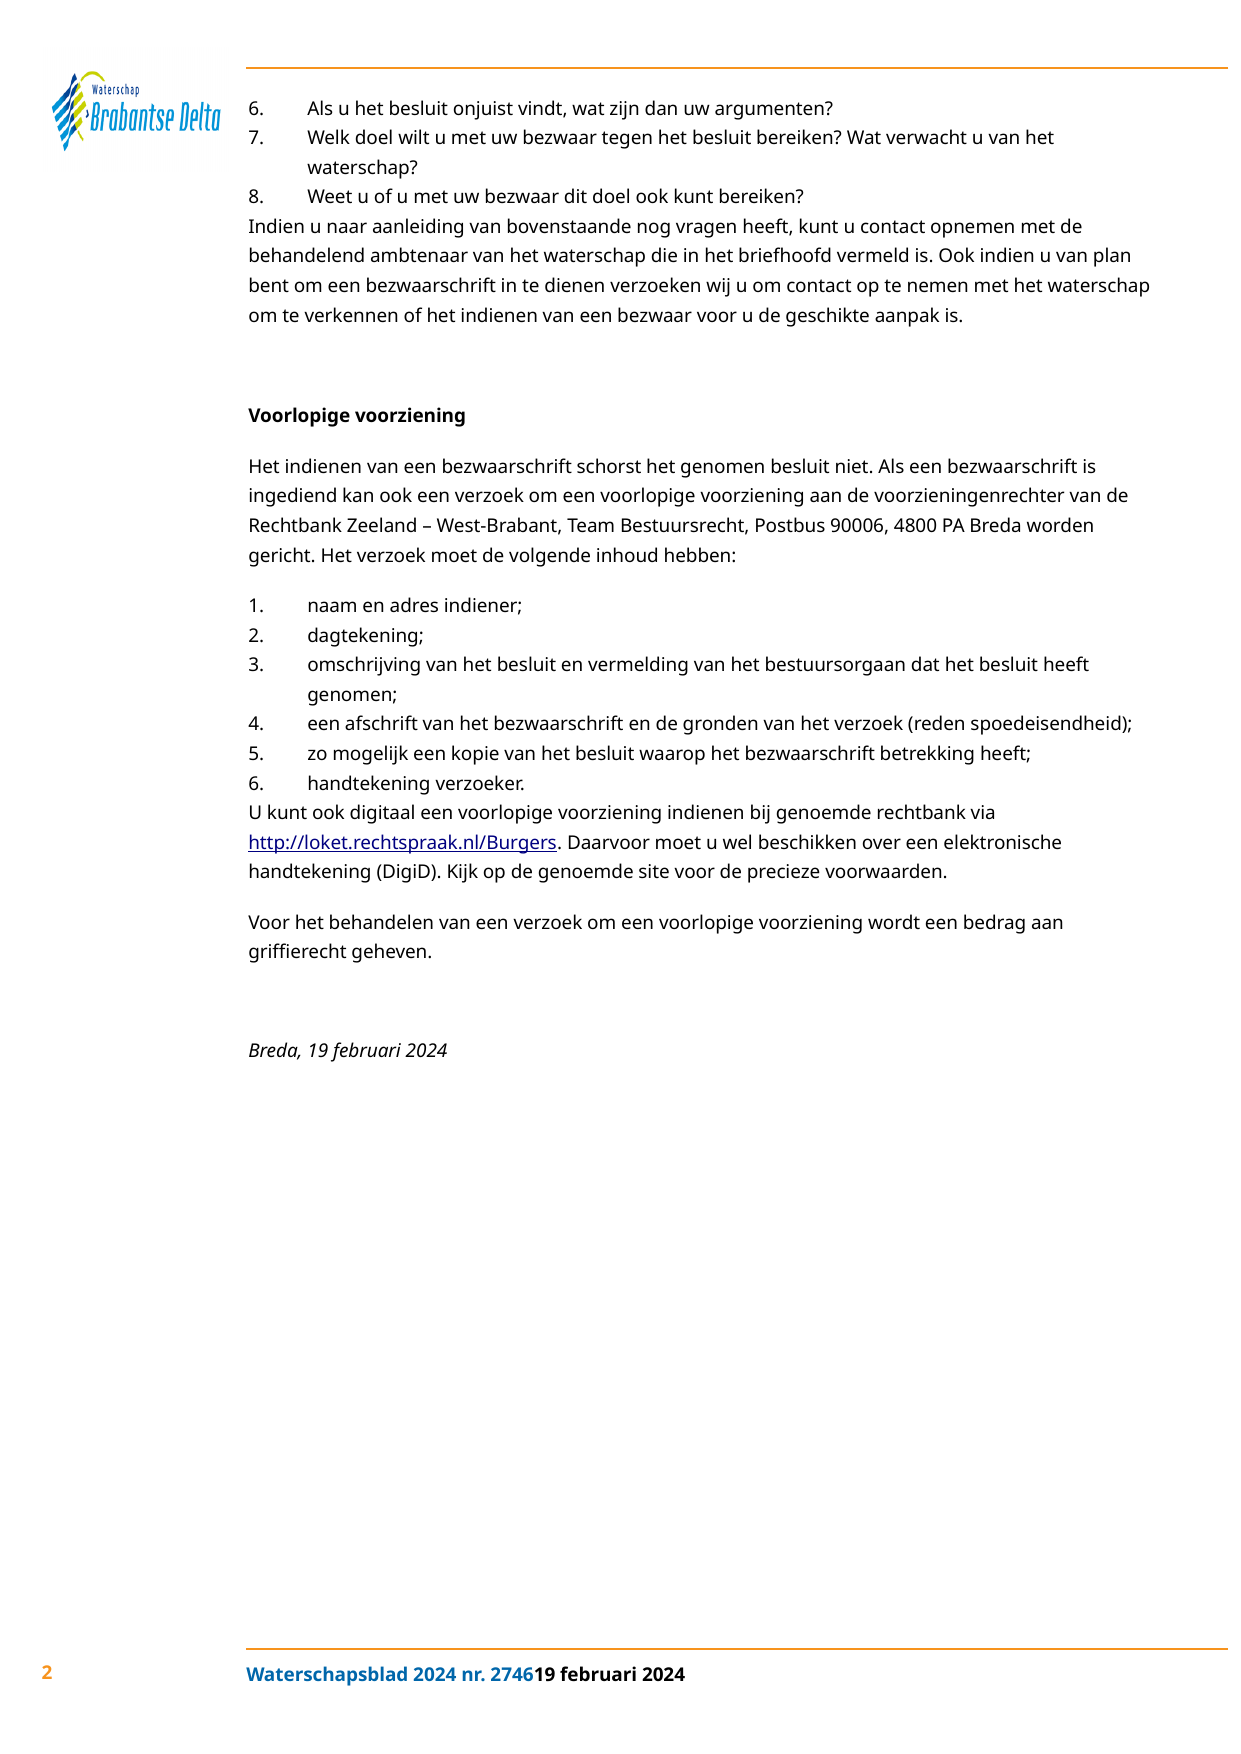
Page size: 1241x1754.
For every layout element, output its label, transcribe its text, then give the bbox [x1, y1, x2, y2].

list Welk doel wilt u met uw bezwaar tegen het besluit bereiken? Wat verwacht u van het waterschap? [248, 124, 1152, 180]
text Het indienen van een bezwaarschrift schorst het genomen besluit niet. Als een bezwaarschrift is ingediend kan ook een verzoek om een voorlopige voorziening aan de voorzieningenrechter van de Rechtbank Zeeland – West-Brabant, Team Bestuursrecht, Postbus 90006, 4800 PA Breda worden gericht. Het verzoek moet de volgende inhoud hebben: [248, 453, 1152, 568]
list handtekening verzoeker. [248, 770, 1152, 796]
list zo mogelijk een kopie van het besluit waarop het bezwaarschrift betrekking heeft; [248, 740, 1152, 766]
text Indien u naar aanleiding van bovenstaande nog vragen heeft, kunt u contact opnemen met de behandelend ambtenaar van het waterschap die in het briefhoofd vermeld is. Ook indien u van plan bent om een bezwaarschrift in te dienen verzoeken wij u om contact op te nemen met het waterschap om te verkennen of het indienen van een bezwaar voor u de geschikte aanpak is. [248, 213, 1152, 328]
list Als u het besluit onjuist vindt, wat zijn dan uw argumenten? [248, 95, 1152, 121]
list dagtekening; [248, 622, 1152, 648]
list omschrijving van het besluit en vermelding van het bestuursorgaan dat het besluit heeft genomen; [248, 651, 1152, 707]
picture [41, 47, 231, 172]
list een afschrift van het bezwaarschrift en de gronden van het verzoek (reden spoedeisendheid); [248, 711, 1152, 736]
list naam en adres indiener; [248, 592, 1152, 618]
text U kunt ook digitaal een voorlopige voorziening indienen bij genoemde rechtbank via http://loket.rechtspraak.nl/Burgers. Daarvoor moet u wel beschikken over een elektronische handtekening (DigiD). Kijk op de genoemde site voor de precieze voorwaarden. [248, 799, 1152, 884]
list Weet u of u met uw bezwaar dit doel ook kunt bereiken? [248, 183, 1152, 209]
text Voorlopige voorziening [248, 403, 1152, 428]
text Voor het behandelen van een verzoek om een voorlopige voorziening wordt een bedrag aan griffierecht geheven. [248, 909, 1152, 964]
text Breda, 19 februari 2024 [248, 1037, 1152, 1062]
